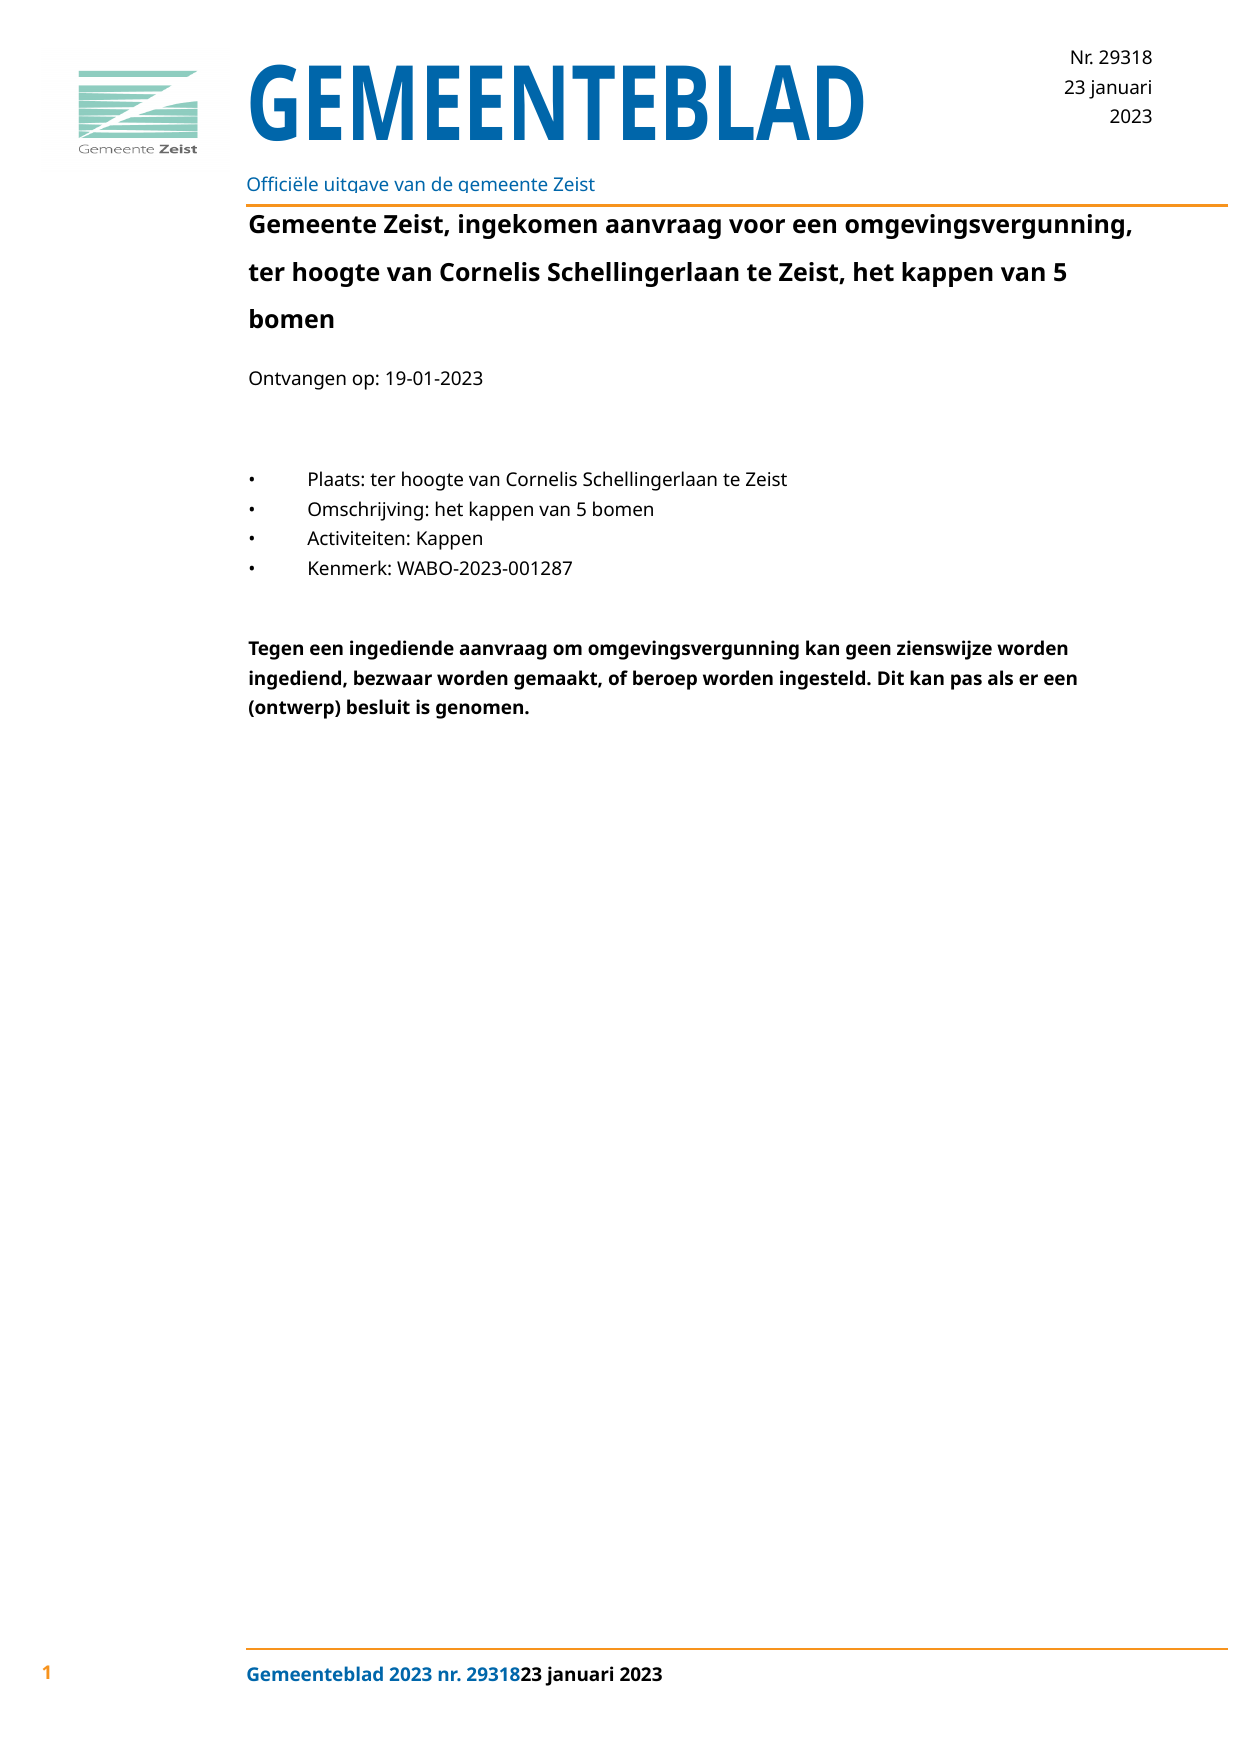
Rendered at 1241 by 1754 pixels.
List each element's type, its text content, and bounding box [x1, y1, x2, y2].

text Gemeente Zeist, ingekomen aanvraag voor een omgevingsvergunning, ter hoogte van Cornelis Schellingerlaan te Zeist, het kappen van 5 bomen [248, 207, 1152, 336]
list Kenmerk: WABO-2023-001287 [248, 555, 1152, 581]
text Ontvangen op: 19-01-2023 [248, 366, 1152, 391]
picture [41, 47, 231, 172]
text Tegen een ingediende aanvraag om omgevingsvergunning kan geen zienswijze worden ingediend, bezwaar worden gemaakt, of beroep worden ingesteld. Dit kan pas als er een (ontwerp) besluit is genomen. [248, 635, 1152, 720]
list Omschrijving: het kappen van 5 bomen [248, 496, 1152, 522]
list Plaats: ter hoogte van Cornelis Schellingerlaan te Zeist [248, 466, 1152, 492]
list Activiteiten: Kappen [248, 526, 1152, 551]
